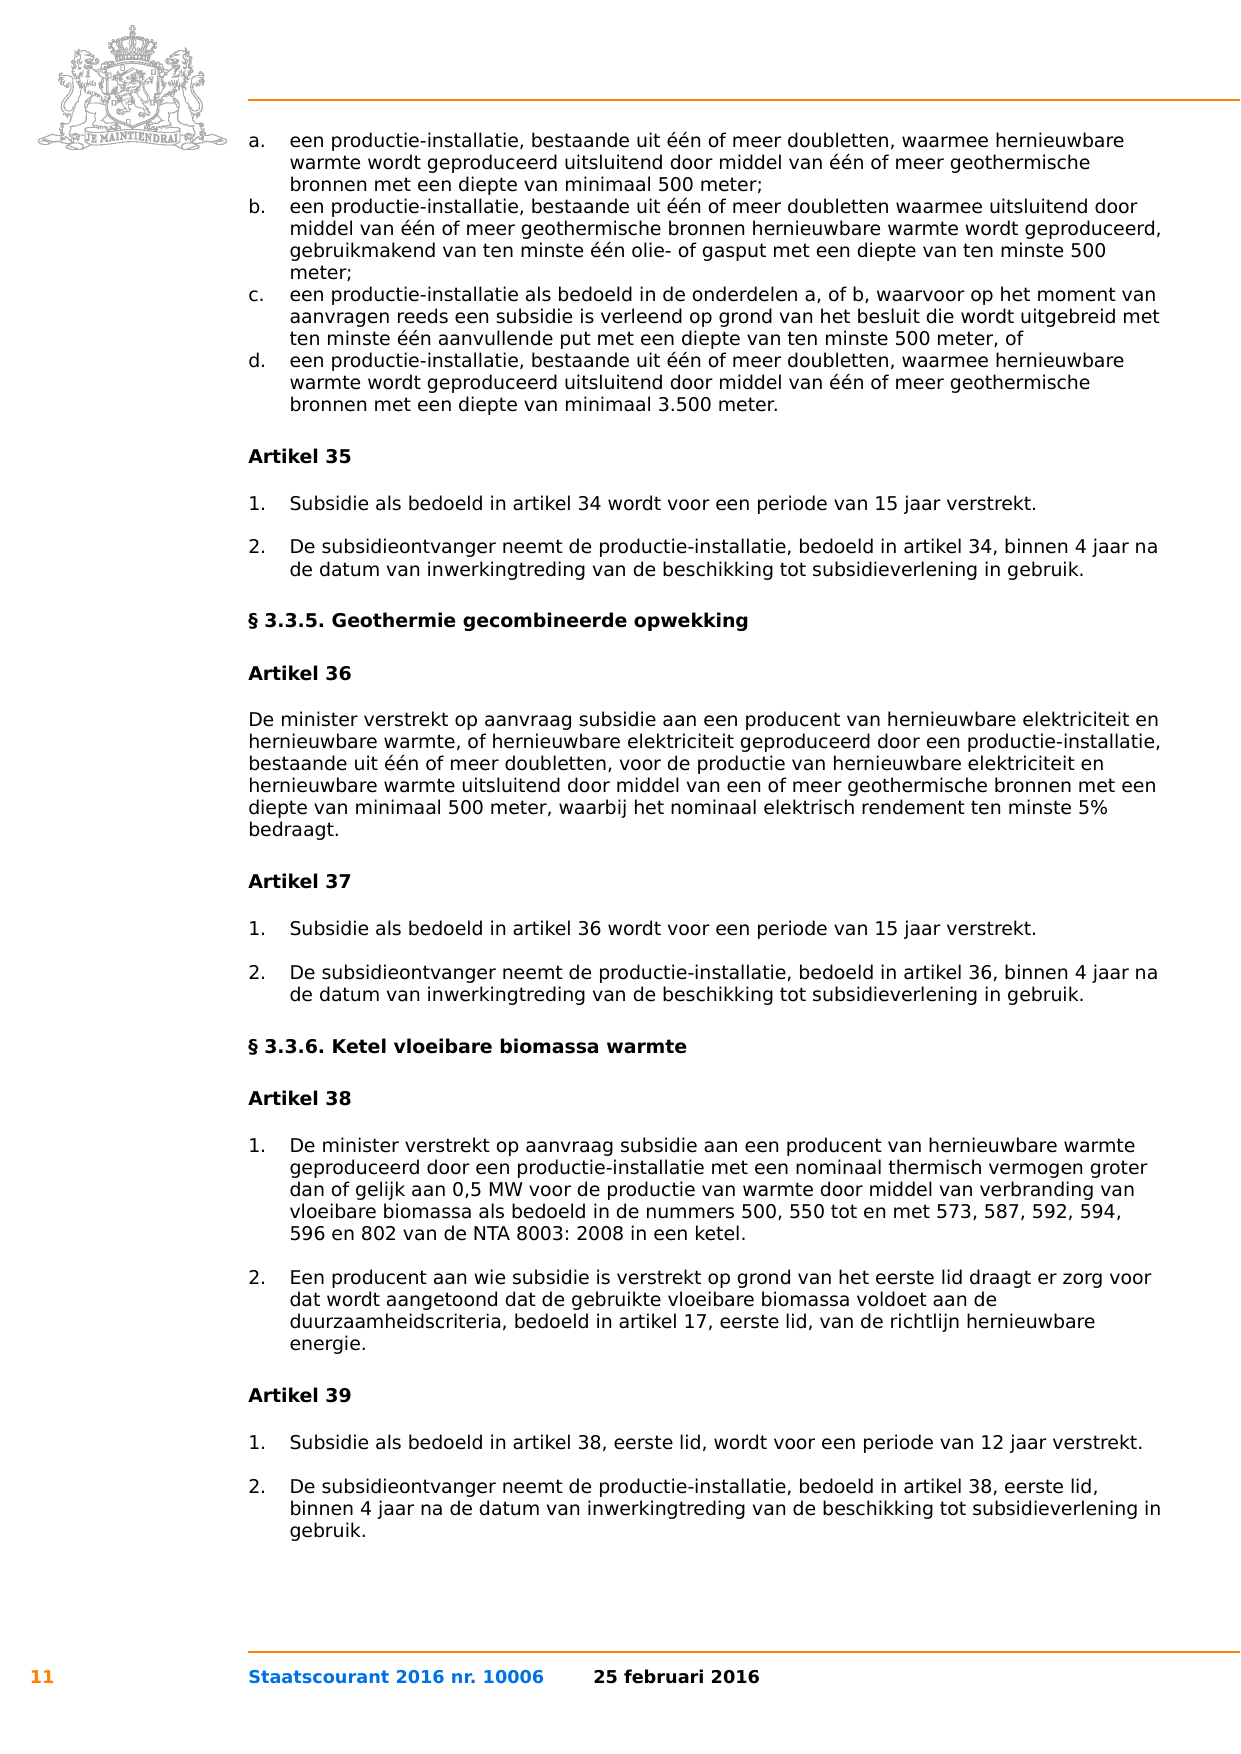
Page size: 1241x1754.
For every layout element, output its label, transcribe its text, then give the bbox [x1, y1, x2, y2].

text 2. De subsidieontvanger neemt de productie-installatie, bedoeld in artikel 34, binnen 4 jaar na de datum van inwerkingtreding van de beschikking tot subsidieverlening in gebruik. [248, 536, 1163, 580]
text 2. Een producent aan wie subsidie is verstrekt op grond van het eerste lid draagt er zorg voor dat wordt aangetoond dat de gebruikte vloeibare biomassa voldoet aan de duurzaamheidscriteria, bedoeld in artikel 17, eerste lid, van de richtlijn hernieuwbare energie. [248, 1267, 1163, 1355]
text De minister verstrekt op aanvraag subsidie aan een producent van hernieuwbare elektriciteit en hernieuwbare warmte, of hernieuwbare elektriciteit geproduceerd door een productie-installatie, bestaande uit één of meer doubletten, voor de productie van hernieuwbare elektriciteit en hernieuwbare warmte uitsluitend door middel van een of meer geothermische bronnen met een diepte van minimaal 500 meter, waarbij het nominaal elektrisch rendement ten minste 5% bedraagt. [248, 709, 1163, 841]
text d. een productie-installatie, bestaande uit één of meer doubletten, waarmee hernieuwbare warmte wordt geproduceerd uitsluitend door middel van één of meer geothermische bronnen met een diepte van minimaal 3.500 meter. [248, 350, 1163, 416]
subtitle Artikel 38 [248, 1088, 1163, 1110]
text 1. Subsidie als bedoeld in artikel 38, eerste lid, wordt voor een periode van 12 jaar verstrekt. [248, 1432, 1163, 1454]
picture [38, 25, 227, 150]
subtitle Artikel 36 [248, 662, 1163, 684]
subtitle Artikel 35 [248, 446, 1163, 468]
subtitle Artikel 37 [248, 871, 1163, 893]
text 2. De subsidieontvanger neemt de productie-installatie, bedoeld in artikel 36, binnen 4 jaar na de datum van inwerkingtreding van de beschikking tot subsidieverlening in gebruik. [248, 962, 1163, 1006]
text b. een productie-installatie, bestaande uit één of meer doubletten waarmee uitsluitend door middel van één of meer geothermische bronnen hernieuwbare warmte wordt geproduceerd, gebruikmakend van ten minste één olie- of gasput met een diepte van ten minste 500 meter; [248, 196, 1163, 284]
subtitle § 3.3.5. Geothermie gecombineerde opwekking [248, 610, 1163, 632]
text 2. De subsidieontvanger neemt de productie-installatie, bedoeld in artikel 38, eerste lid, binnen 4 jaar na de datum van inwerkingtreding van de beschikking tot subsidieverlening in gebruik. [248, 1476, 1163, 1541]
subtitle § 3.3.6. Ketel vloeibare biomassa warmte [248, 1036, 1163, 1058]
text 1. Subsidie als bedoeld in artikel 34 wordt voor een periode van 15 jaar verstrekt. [248, 493, 1163, 514]
text 1. De minister verstrekt op aanvraag subsidie aan een producent van hernieuwbare warmte geproduceerd door een productie-installatie met een nominaal thermisch vermogen groter dan of gelijk aan 0,5 MW voor de productie van warmte door middel van verbranding van vloeibare biomassa als bedoeld in de nummers 500, 550 tot en met 573, 587, 592, 594, 596 en 802 van de NTA 8003: 2008 in een ketel. [248, 1135, 1163, 1245]
text c. een productie-installatie als bedoeld in de onderdelen a, of b, waarvoor op het moment van aanvragen reeds een subsidie is verleend op grond van het besluit die wordt uitgebreid met ten minste één aanvullende put met een diepte van ten minste 500 meter, of [248, 284, 1163, 350]
text 1. Subsidie als bedoeld in artikel 36 wordt voor een periode van 15 jaar verstrekt. [248, 918, 1163, 940]
text a. een productie-installatie, bestaande uit één of meer doubletten, waarmee hernieuwbare warmte wordt geproduceerd uitsluitend door middel van één of meer geothermische bronnen met een diepte van minimaal 500 meter; [248, 130, 1163, 196]
subtitle Artikel 39 [248, 1385, 1163, 1407]
